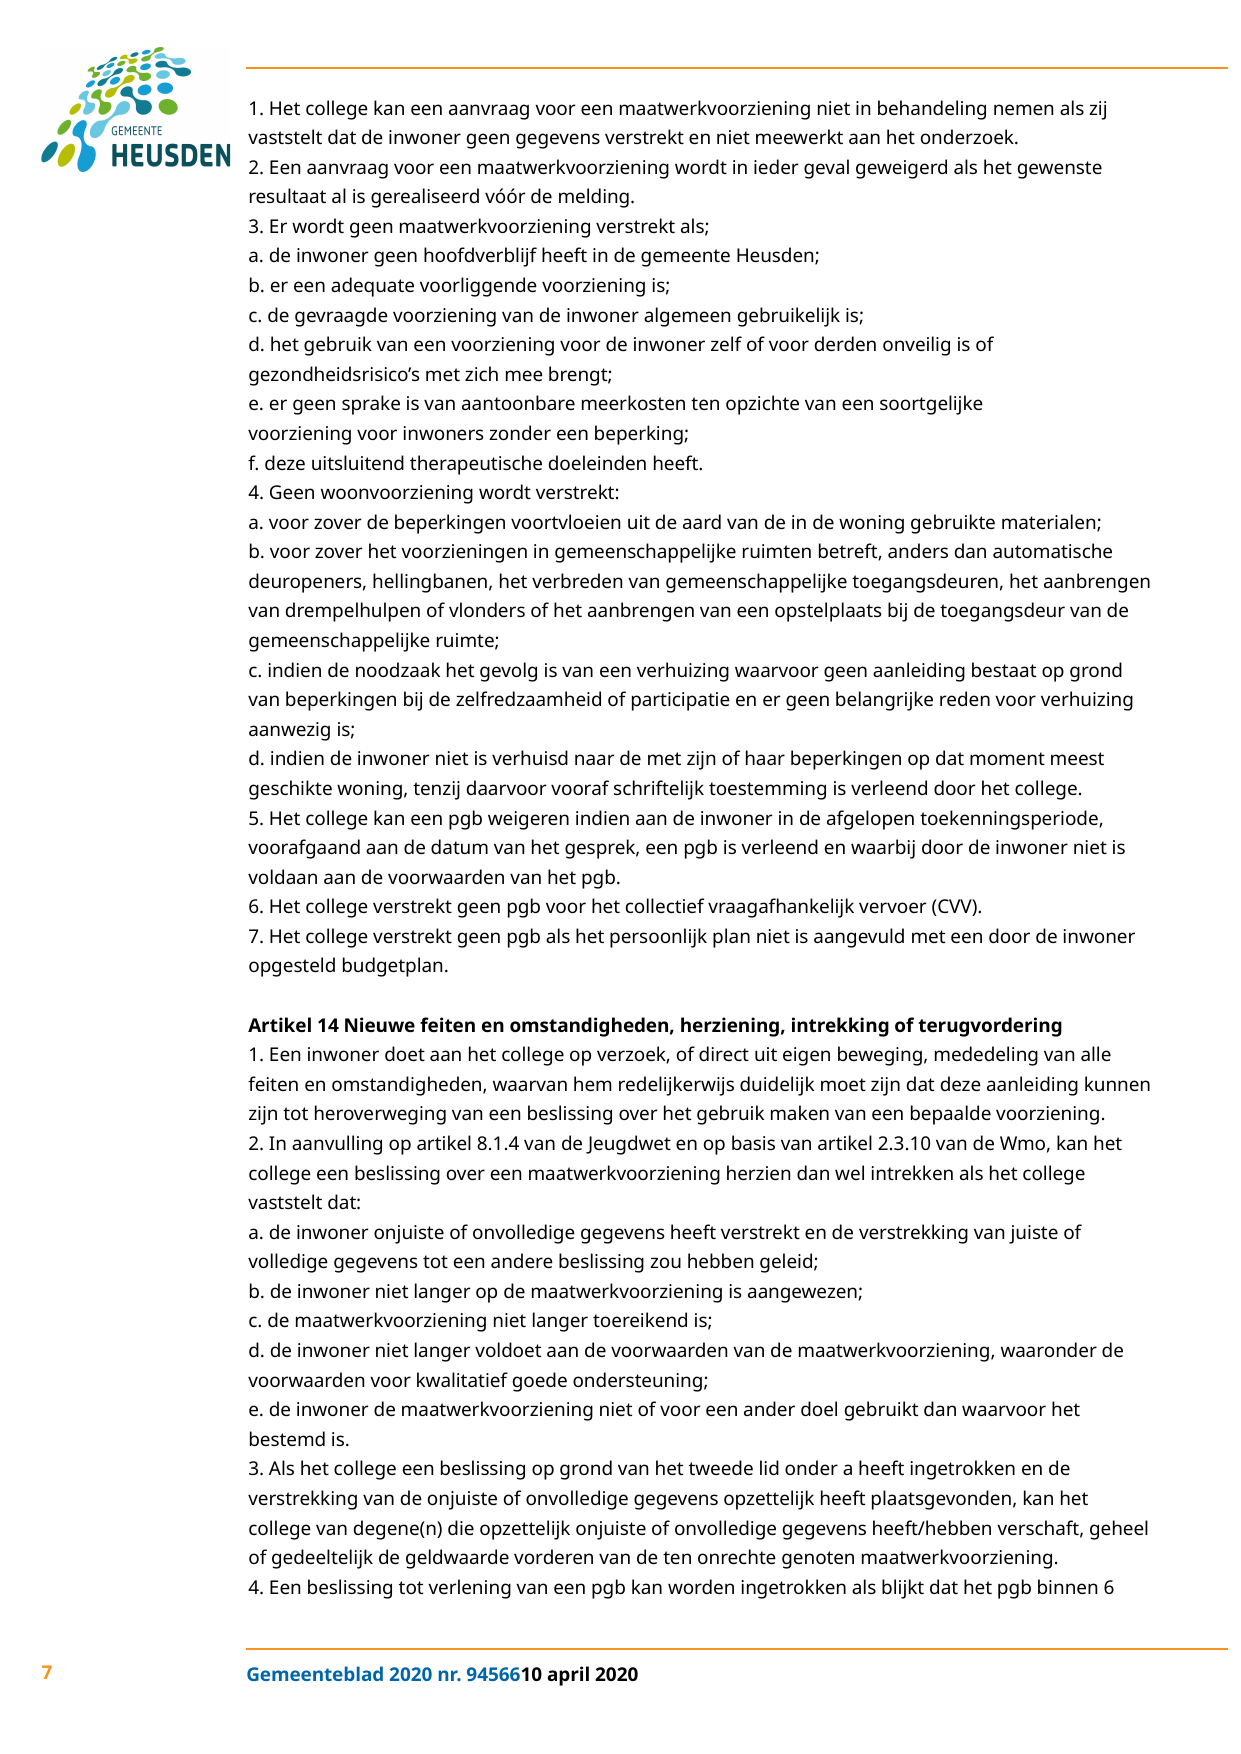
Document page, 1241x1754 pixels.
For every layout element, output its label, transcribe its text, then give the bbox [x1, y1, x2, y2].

text 3. Er wordt geen maatwerkvoorziening verstrekt als; [248, 213, 1152, 239]
text b. de inwoner niet langer op de maatwerkvoorziening is aangewezen; [248, 1278, 1152, 1304]
text 2. In aanvulling op artikel 8.1.4 van de Jeugdwet en op basis van artikel 2.3.10 van de Wmo, kan het college een beslissing over een maatwerkvoorziening herzien dan wel intrekken als het college vaststelt dat: [248, 1130, 1152, 1215]
text e. er geen sprake is van aantoonbare meerkosten ten opzichte van een soortgelijke [248, 391, 1152, 416]
text gezondheidsrisico’s met zich mee brengt; [248, 361, 1152, 387]
text c. indien de noodzaak het gevolg is van een verhuizing waarvoor geen aanleiding bestaat op grond van beperkingen bij de zelfredzaamheid of participatie en er geen belangrijke reden voor verhuizing aanwezig is; [248, 657, 1152, 742]
text a. de inwoner onjuiste of onvolledige gegevens heeft verstrekt en de verstrekking van juiste of volledige gegevens tot een andere beslissing zou hebben geleid; [248, 1219, 1152, 1274]
text 2. Een aanvraag voor een maatwerkvoorziening wordt in ieder geval geweigerd als het gewenste resultaat al is gerealiseerd vóór de melding. [248, 154, 1152, 209]
text a. voor zover de beperkingen voortvloeien uit de aard van de in de woning gebruikte materialen; [248, 509, 1152, 535]
text 7. Het college verstrekt geen pgb als het persoonlijk plan niet is aangevuld met een door de inwoner opgesteld budgetplan. [248, 923, 1152, 978]
text f. deze uitsluitend therapeutische doeleinden heeft. [248, 450, 1152, 476]
text Artikel 14 Nieuwe feiten en omstandigheden, herziening, intrekking of terugvordering [248, 1012, 1152, 1038]
text a. de inwoner geen hoofdverblijf heeft in de gemeente Heusden; [248, 243, 1152, 268]
text 6. Het college verstrekt geen pgb voor het collectief vraagafhankelijk vervoer (CVV). [248, 893, 1152, 919]
text b. er een adequate voorliggende voorziening is; [248, 272, 1152, 298]
text e. de inwoner de maatwerkvoorziening niet of voor een ander doel gebruikt dan waarvoor het bestemd is. [248, 1396, 1152, 1452]
picture [41, 47, 231, 172]
text 1. Een inwoner doet aan het college op verzoek, of direct uit eigen beweging, mededeling van alle feiten en omstandigheden, waarvan hem redelijkerwijs duidelijk moet zijn dat deze aanleiding kunnen zijn tot heroverweging van een beslissing over het gebruik maken van een bepaalde voorziening. [248, 1041, 1152, 1126]
text voorziening voor inwoners zonder een beperking; [248, 420, 1152, 446]
text 1. Het college kan een aanvraag voor een maatwerkvoorziening niet in behandeling nemen als zij vaststelt dat de inwoner geen gegevens verstrekt en niet meewerkt aan het onderzoek. [248, 95, 1152, 150]
text d. de inwoner niet langer voldoet aan de voorwaarden van de maatwerkvoorziening, waaronder de voorwaarden voor kwalitatief goede ondersteuning; [248, 1337, 1152, 1393]
text b. voor zover het voorzieningen in gemeenschappelijke ruimten betreft, anders dan automatische deuropeners, hellingbanen, het verbreden van gemeenschappelijke toegangsdeuren, het aanbrengen van drempelhulpen of vlonders of het aanbrengen van een opstelplaats bij de toegangsdeur van de gemeenschappelijke ruimte; [248, 538, 1152, 653]
text c. de gevraagde voorziening van de inwoner algemeen gebruikelijk is; [248, 302, 1152, 328]
text 5. Het college kan een pgb weigeren indien aan de inwoner in de afgelopen toekenningsperiode, voorafgaand aan de datum van het gesprek, een pgb is verleend en waarbij door de inwoner niet is voldaan aan de voorwaarden van het pgb. [248, 805, 1152, 890]
text c. de maatwerkvoorziening niet langer toereikend is; [248, 1308, 1152, 1333]
text 4. Een beslissing tot verlening van een pgb kan worden ingetrokken als blijkt dat het pgb binnen 6 [248, 1574, 1152, 1600]
text d. het gebruik van een voorziening voor de inwoner zelf of voor derden onveilig is of [248, 331, 1152, 357]
text d. indien de inwoner niet is verhuisd naar de met zijn of haar beperkingen op dat moment meest geschikte woning, tenzij daarvoor vooraf schriftelijk toestemming is verleend door het college. [248, 746, 1152, 801]
text 3. Als het college een beslissing op grond van het tweede lid onder a heeft ingetrokken en de verstrekking van de onjuiste of onvolledige gegevens opzettelijk heeft plaatsgevonden, kan het college van degene(n) die opzettelijk onjuiste of onvolledige gegevens heeft/hebben verschaft, geheel of gedeeltelijk de geldwaarde vorderen van de ten onrechte genoten maatwerkvoorziening. [248, 1456, 1152, 1570]
text 4. Geen woonvoorziening wordt verstrekt: [248, 479, 1152, 505]
